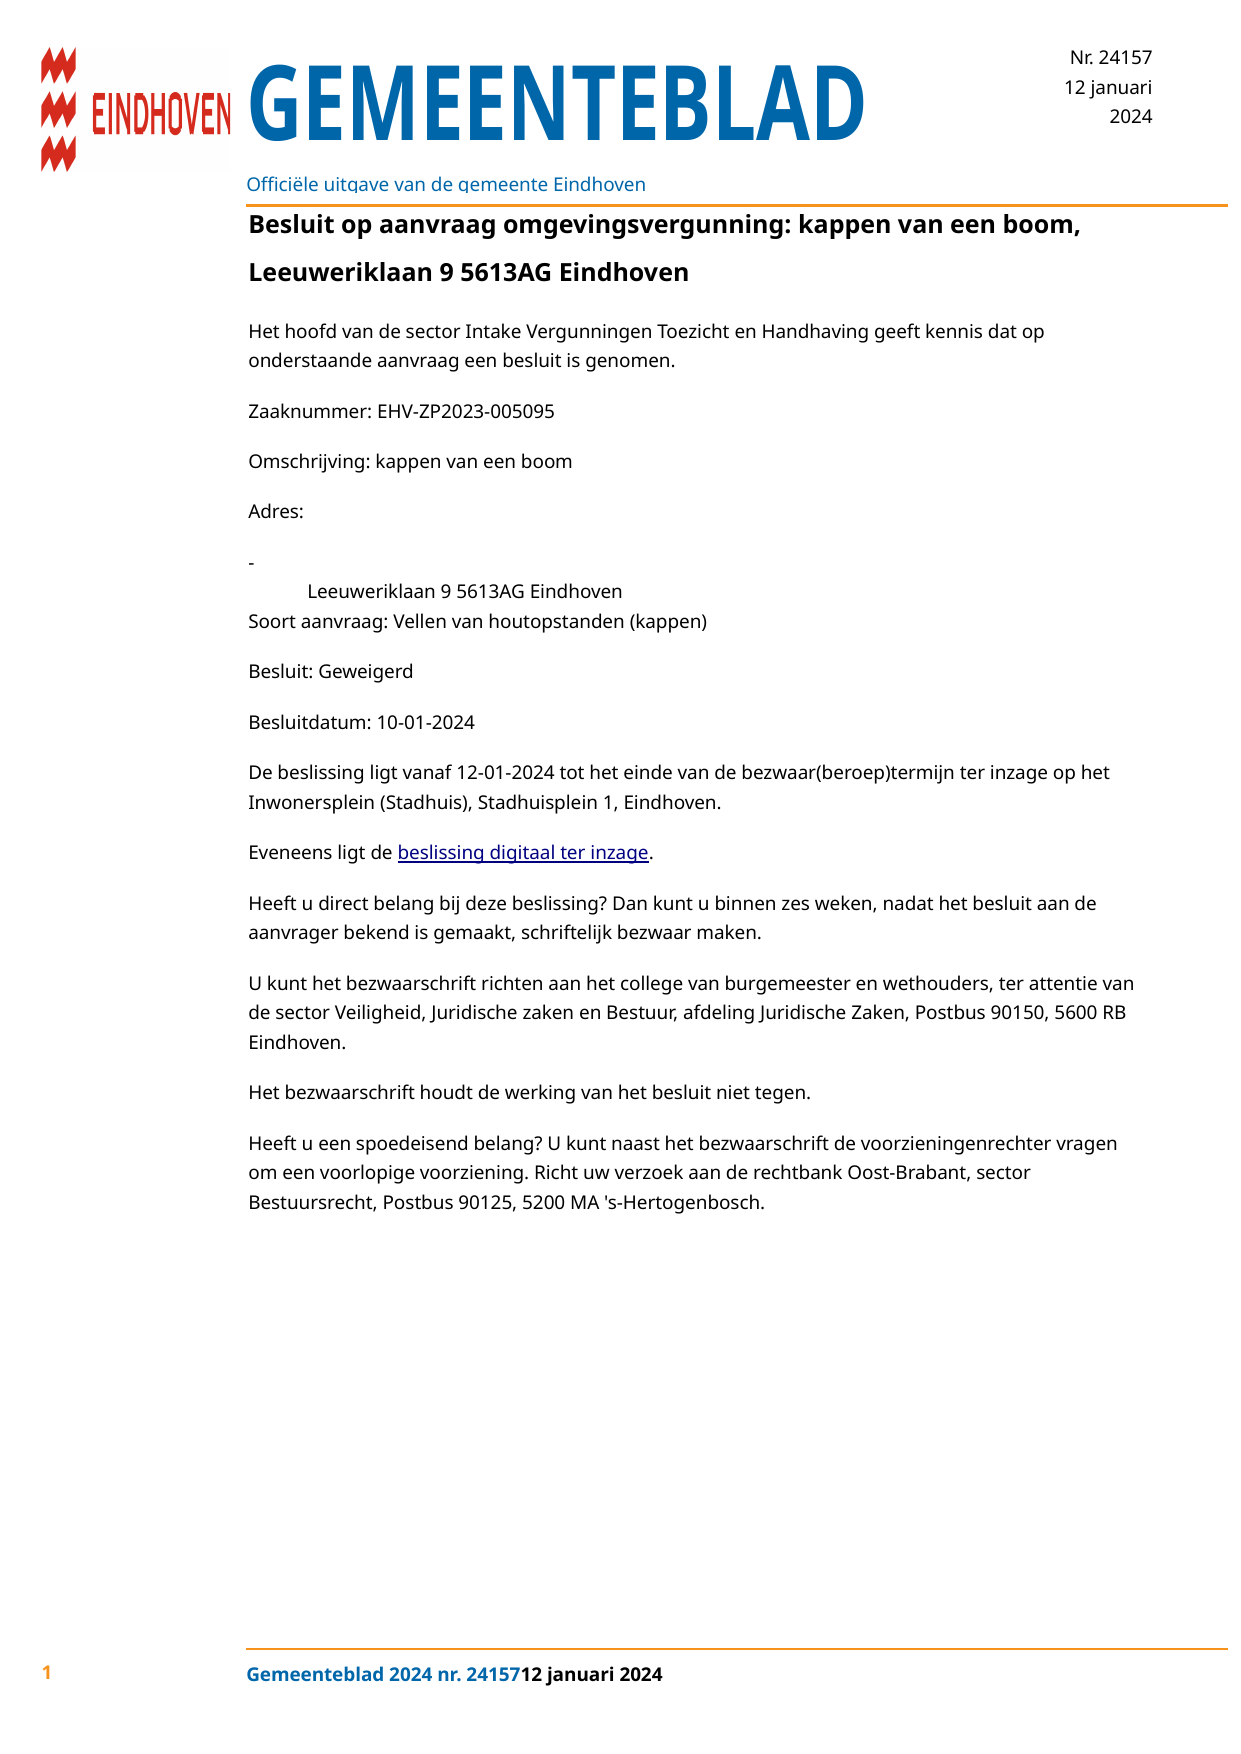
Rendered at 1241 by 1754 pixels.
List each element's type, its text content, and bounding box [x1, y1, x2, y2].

text Besluit: Geweigerd [248, 659, 1152, 684]
picture [41, 47, 231, 172]
text U kunt het bezwaarschrift richten aan het college van burgemeester en wethouders, ter attentie van de sector Veiligheid, Juridische zaken en Bestuur, afdeling Juridische Zaken, Postbus 90150, 5600 RB Eindhoven. [248, 970, 1152, 1055]
text Heeft u een spoedeisend belang? U kunt naast het bezwaarschrift de voorzieningenrechter vragen om een voorlopige voorziening. Richt uw verzoek aan de rechtbank Oost-Brabant, sector Bestuursrecht, Postbus 90125, 5200 MA 's-Hertogenbosch. [248, 1130, 1152, 1215]
text Omschrijving: kappen van een boom [248, 448, 1152, 474]
text De beslissing ligt vanaf 12-01-2024 tot het einde van de bezwaar(beroep)termijn ter inzage op het Inwonersplein (Stadhuis), Stadhuisplein 1, Eindhoven. [248, 759, 1152, 815]
text Heeft u direct belang bij deze beslissing? Dan kunt u binnen zes weken, nadat het besluit aan de aanvrager bekend is gemaakt, schriftelijk bezwaar maken. [248, 890, 1152, 945]
text Besluit op aanvraag omgevingsvergunning: kappen van een boom, Leeuweriklaan 9 5613AG Eindhoven [248, 207, 1152, 288]
text Soort aanvraag: Vellen van houtopstanden (kappen) [248, 608, 1152, 634]
text Besluitdatum: 10-01-2024 [248, 709, 1152, 735]
text Het bezwaarschrift houdt de werking van het besluit niet tegen. [248, 1079, 1152, 1105]
text Eveneens ligt de beslissing digitaal ter inzage. [248, 839, 1152, 865]
text Zaaknummer: EHV-ZP2023-005095 [248, 398, 1152, 424]
text Adres: [248, 499, 1152, 524]
list Leeuweriklaan 9 5613AG Eindhoven [248, 579, 1152, 604]
text Het hoofd van de sector Intake Vergunningen Toezicht en Handhaving geeft kennis dat op onderstaande aanvraag een besluit is genomen. [248, 318, 1152, 373]
